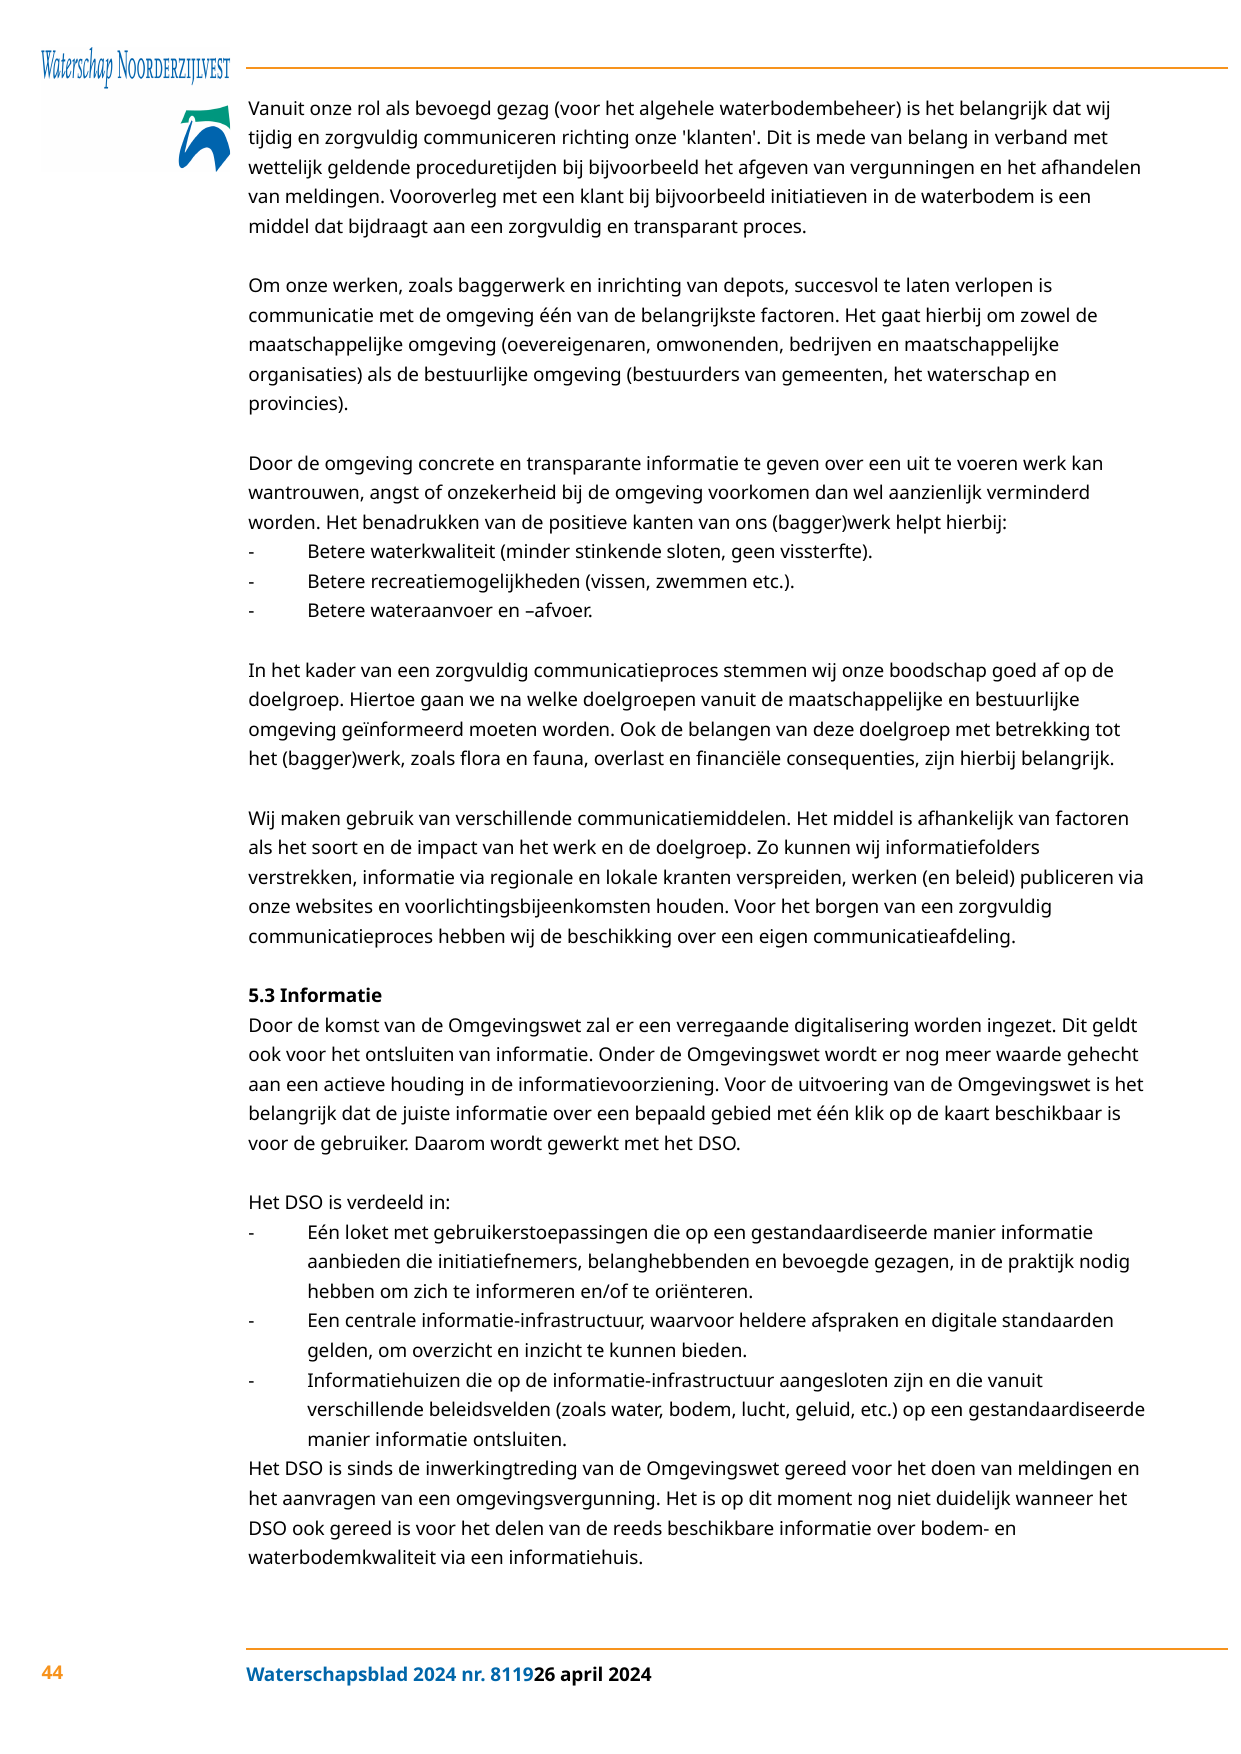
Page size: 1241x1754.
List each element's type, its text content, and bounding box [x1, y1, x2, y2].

text Om onze werken, zoals baggerwerk en inrichting van depots, succesvol te laten verlopen is communicatie met de omgeving één van de belangrijkste factoren. Het gaat hierbij om zowel de maatschappelijke omgeving (oevereigenaren, omwonenden, bedrijven en maatschappelijke organisaties) als de bestuurlijke omgeving (bestuurders van gemeenten, het waterschap en provincies). [248, 272, 1152, 416]
text Het DSO is sinds de inwerkingtreding van de Omgevingswet gereed voor het doen van meldingen en het aanvragen van een omgevingsvergunning. Het is op dit moment nog niet duidelijk wanneer het DSO ook gereed is voor het delen van de reeds beschikbare informatie over bodem- en waterbodemkwaliteit via een informatiehuis. [248, 1456, 1152, 1570]
picture [41, 47, 231, 172]
text In het kader van een zorgvuldig communicatieproces stemmen wij onze boodschap goed af op de doelgroep. Hiertoe gaan we na welke doelgroepen vanuit de maatschappelijke en bestuurlijke omgeving geïnformeerd moeten worden. Ook de belangen van deze doelgroep met betrekking tot het (bagger)werk, zoals flora en fauna, overlast en financiële consequenties, zijn hierbij belangrijk. [248, 657, 1152, 771]
list Eén loket met gebruikerstoepassingen die op een gestandaardiseerde manier informatie aanbieden die initiatiefnemers, belanghebbenden en bevoegde gezagen, in de praktijk nodig hebben om zich te informeren en/of te oriënteren. [248, 1219, 1152, 1304]
text Door de komst van de Omgevingswet zal er een verregaande digitalisering worden ingezet. Dit geldt ook voor het ontsluiten van informatie. Onder de Omgevingswet wordt er nog meer waarde gehecht aan een actieve houding in de informatievoorziening. Voor de uitvoering van de Omgevingswet is het belangrijk dat de juiste informatie over een bepaald gebied met één klik op de kaart beschikbaar is voor de gebruiker. Daarom wordt gewerkt met het DSO. [248, 1012, 1152, 1156]
list Informatiehuizen die op de informatie-infrastructuur aangesloten zijn en die vanuit verschillende beleidsvelden (zoals water, bodem, lucht, geluid, etc.) op een gestandaardiseerde manier informatie ontsluiten. [248, 1367, 1152, 1452]
list Betere recreatiemogelijkheden (vissen, zwemmen etc.). [248, 568, 1152, 594]
text Het DSO is verdeeld in: [248, 1189, 1152, 1215]
list Betere wateraanvoer en –afvoer. [248, 598, 1152, 623]
text Wij maken gebruik van verschillende communicatiemiddelen. Het middel is afhankelijk van factoren als het soort en de impact van het werk en de doelgroep. Zo kunnen wij informatiefolders verstrekken, informatie via regionale en lokale kranten verspreiden, werken (en beleid) publiceren via onze websites en voorlichtingsbijeenkomsten houden. Voor het borgen van een zorgvuldig communicatieproces hebben wij de beschikking over een eigen communicatieafdeling. [248, 805, 1152, 949]
list Een centrale informatie-infrastructuur, waarvoor heldere afspraken en digitale standaarden gelden, om overzicht en inzicht te kunnen bieden. [248, 1308, 1152, 1363]
text Door de omgeving concrete en transparante informatie te geven over een uit te voeren werk kan wantrouwen, angst of onzekerheid bij de omgeving voorkomen dan wel aanzienlijk verminderd worden. Het benadrukken van de positieve kanten van ons (bagger)werk helpt hierbij: [248, 450, 1152, 535]
list Betere waterkwaliteit (minder stinkende sloten, geen vissterfte). [248, 538, 1152, 564]
text 5.3 Informatie [248, 982, 1152, 1008]
text Vanuit onze rol als bevoegd gezag (voor het algehele waterbodembeheer) is het belangrijk dat wij tijdig en zorgvuldig communiceren richting onze 'klanten'. Dit is mede van belang in verband met wettelijk geldende proceduretijden bij bijvoorbeeld het afgeven van vergunningen en het afhandelen van meldingen. Vooroverleg met een klant bij bijvoorbeeld initiatieven in de waterbodem is een middel dat bijdraagt aan een zorgvuldig en transparant proces. [248, 95, 1152, 239]
